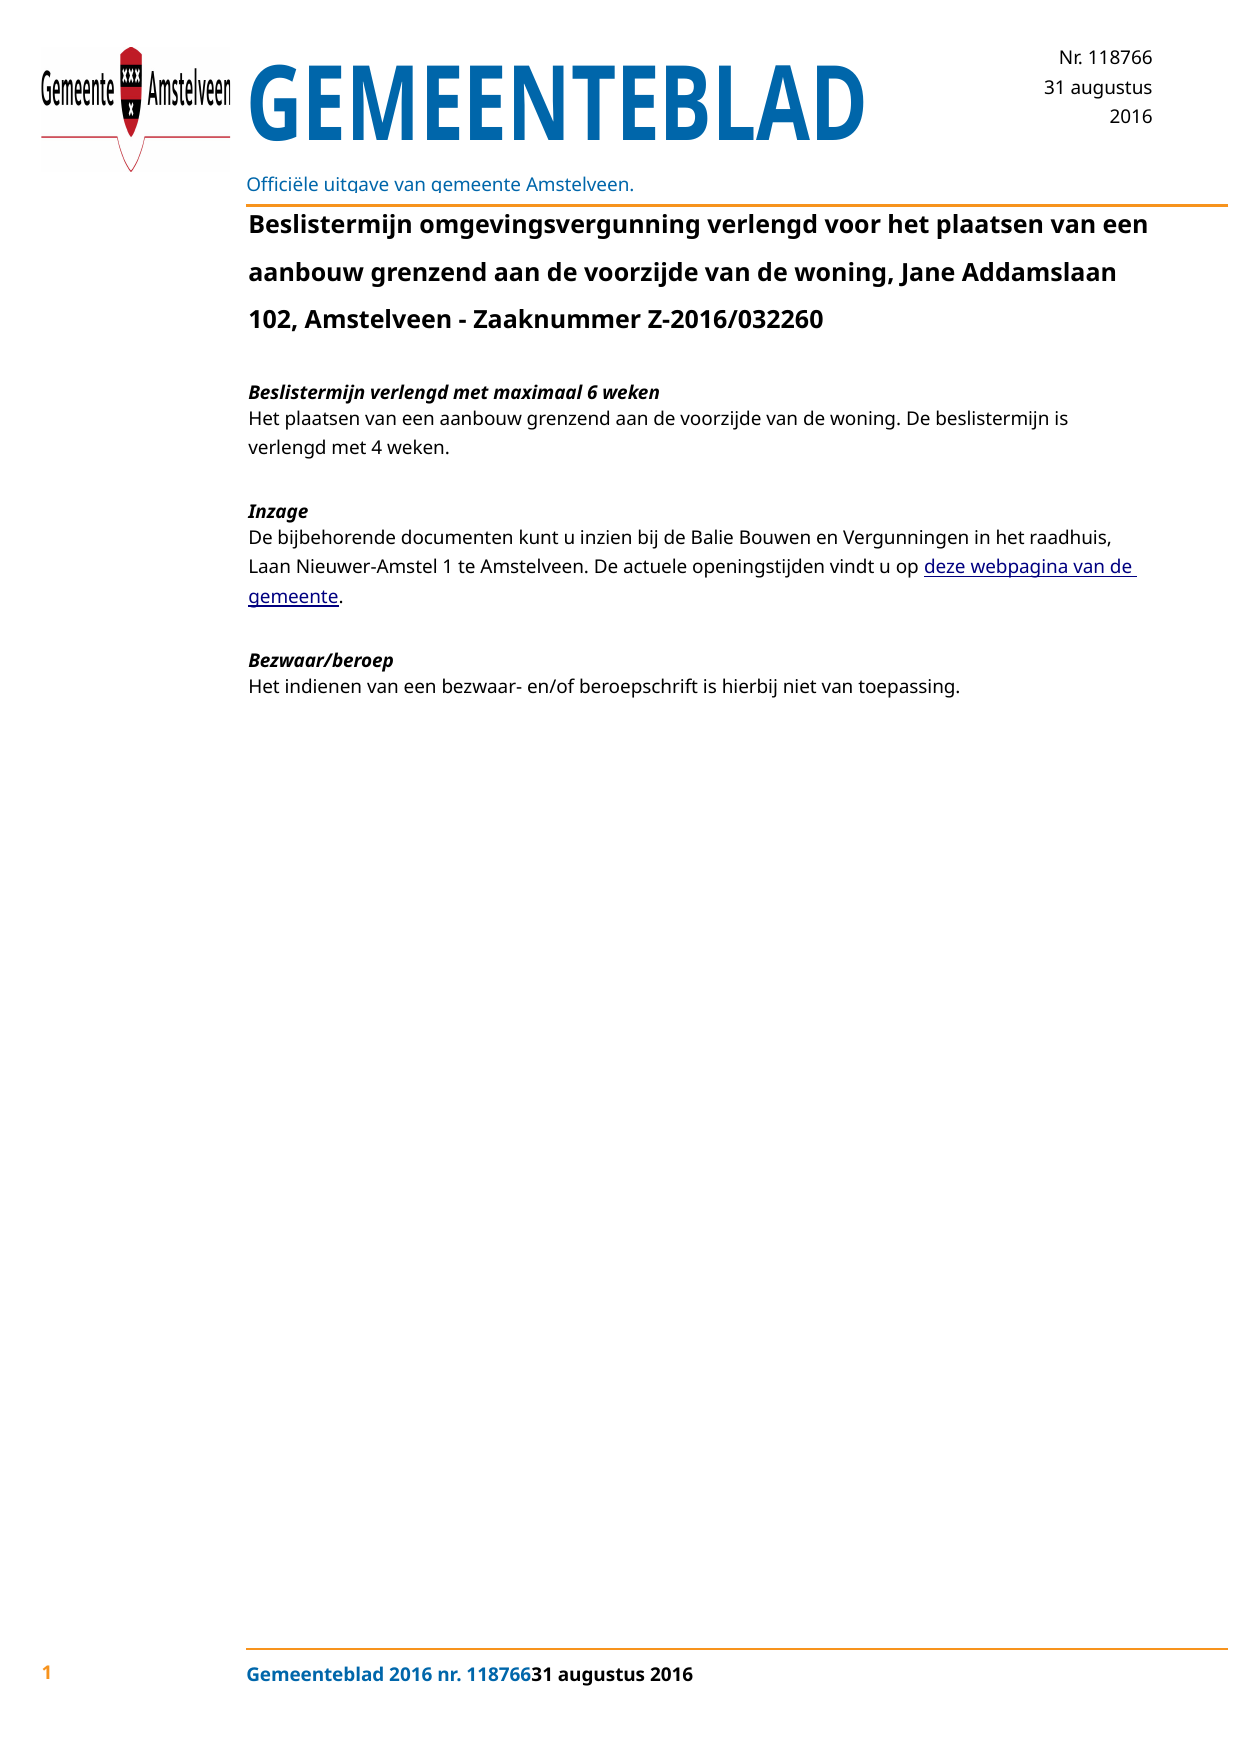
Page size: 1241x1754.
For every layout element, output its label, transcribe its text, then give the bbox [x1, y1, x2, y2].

text Het indienen van een bezwaar- en/of beroepschrift is hierbij niet van toepassing. [248, 673, 1152, 699]
text Beslistermijn verlengd met maximaal 6 weken [248, 379, 1152, 405]
text De bijbehorende documenten kunt u inzien bij de Balie Bouwen en Vergunningen in het raadhuis, Laan Nieuwer-Amstel 1 te Amstelveen. De actuele openingstijden vindt u op deze webpagina van de gemeente. [248, 524, 1152, 609]
text Bezwaar/beroep [248, 647, 1152, 673]
text Het plaatsen van een aanbouw grenzend aan de voorzijde van de woning. De beslistermijn is verlengd met 4 weken. [248, 405, 1152, 460]
text Inzage [248, 498, 1152, 524]
picture [41, 47, 231, 172]
text Beslistermijn omgevingsvergunning verlengd voor het plaatsen van een aanbouw grenzend aan de voorzijde van de woning, Jane Addamslaan 102, Amstelveen - Zaaknummer Z-2016/032260 [248, 207, 1152, 336]
